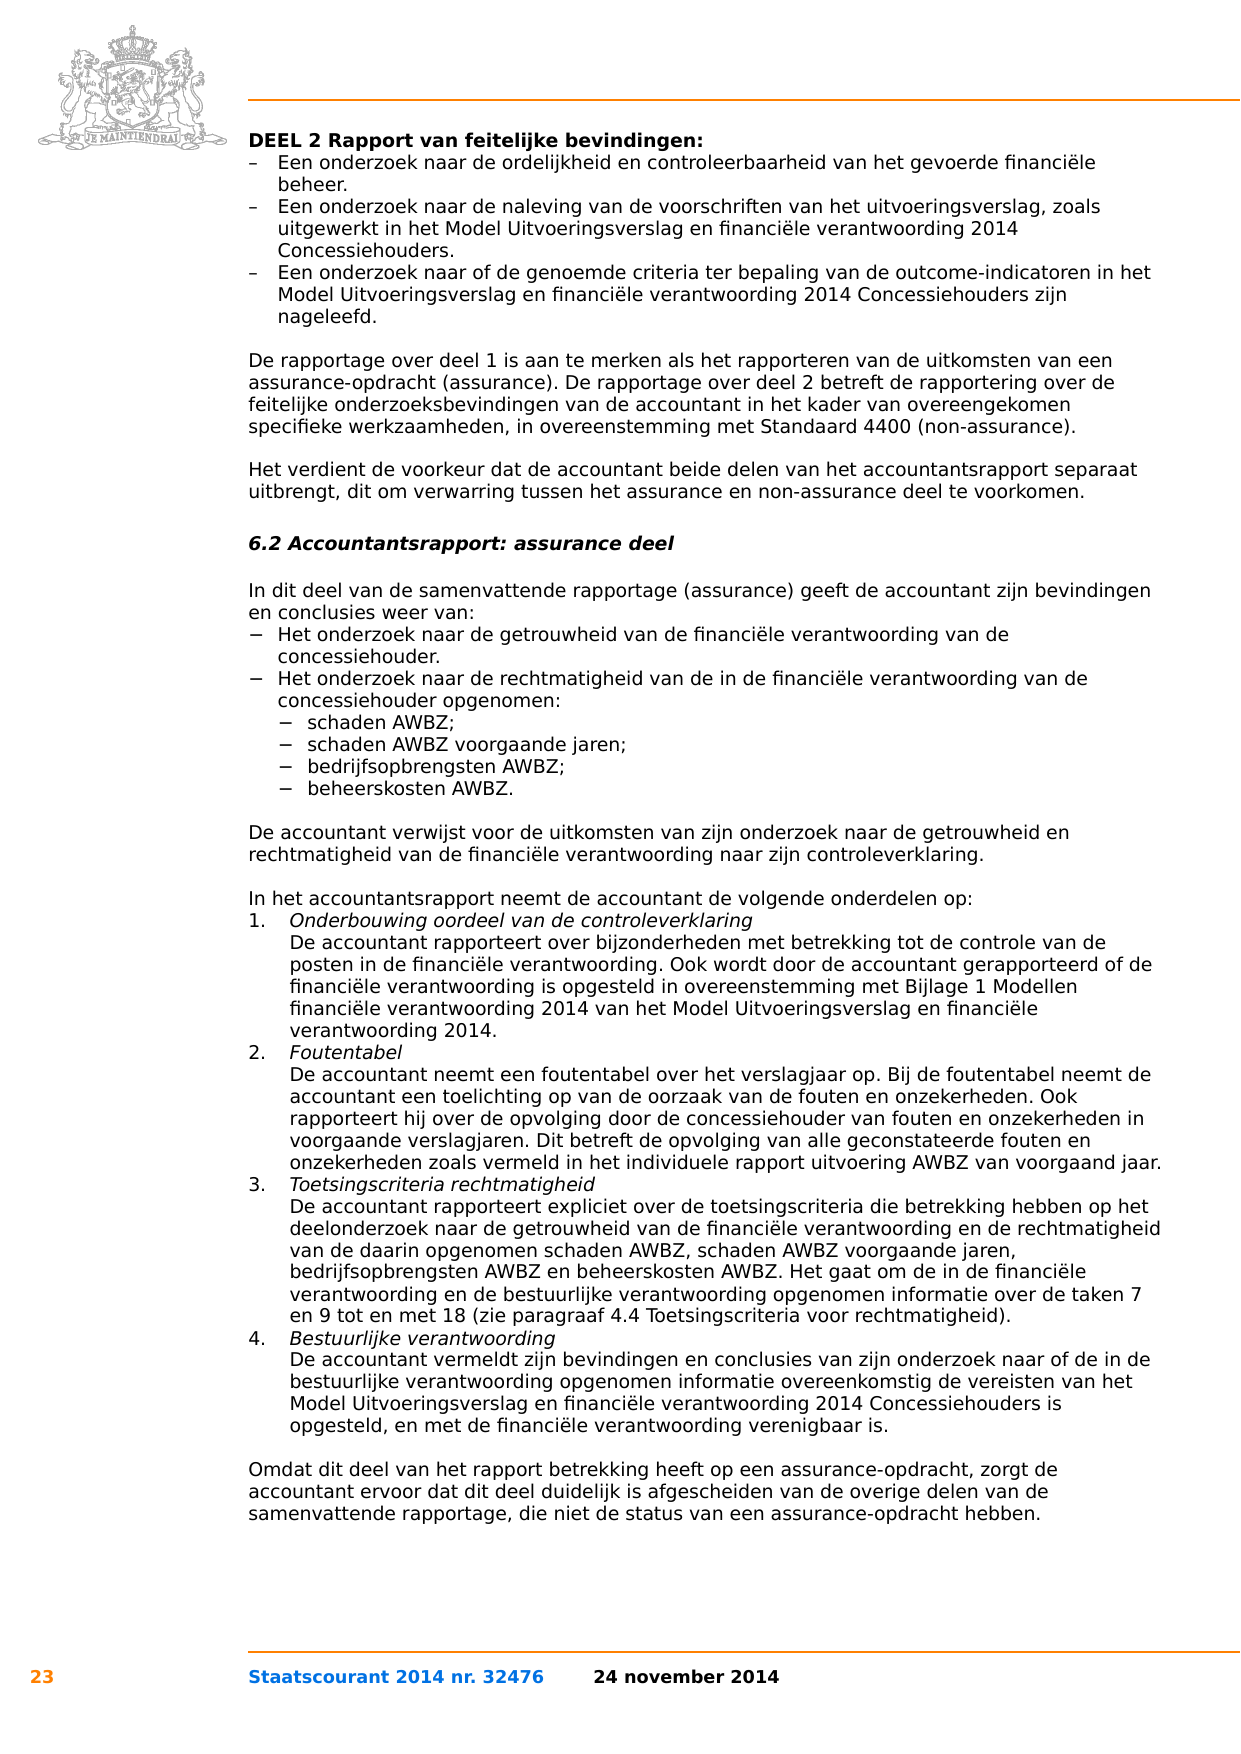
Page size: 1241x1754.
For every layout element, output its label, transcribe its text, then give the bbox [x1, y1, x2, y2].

text Omdat dit deel van het rapport betrekking heeft op een assurance-opdracht, zorgt de accountant ervoor dat dit deel duidelijk is afgescheiden van de overige delen van de samenvattende rapportage, die niet de status van een assurance-opdracht hebben. [248, 1459, 1163, 1525]
text De accountant neemt een foutentabel over het verslagjaar op. Bij de foutentabel neemt de accountant een toelichting op van de oorzaak van de fouten en onzekerheden. Ook rapporteert hij over de opvolging door de concessiehouder van fouten en onzekerheden in voorgaande verslagjaren. Dit betreft de opvolging van alle geconstateerde fouten en onzekerheden zoals vermeld in het individuele rapport uitvoering AWBZ van voorgaand jaar. [289, 1064, 1163, 1173]
text − schaden AWBZ; [278, 712, 1163, 734]
text 3. Toetsingscriteria rechtmatigheid [248, 1173, 1163, 1196]
text In het accountantsrapport neemt de accountant de volgende onderdelen op: [248, 888, 1163, 910]
text In dit deel van de samenvattende rapportage (assurance) geeft de accountant zijn bevindingen en conclusies weer van: [248, 580, 1163, 624]
text De rapportage over deel 1 is aan te merken als het rapporteren van de uitkomsten van een assurance-opdracht (assurance). De rapportage over deel 2 betreft de rapportering over de feitelijke onderzoeksbevindingen van de accountant in het kader van overeengekomen specifieke werkzaamheden, in overeenstemming met Standaard 4400 (non-assurance). [248, 349, 1163, 437]
text 2. Foutentabel [248, 1042, 1163, 1064]
text − beheerskosten AWBZ. [278, 778, 1163, 800]
text Het verdient de voorkeur dat de accountant beide delen van het accountantsrapport separaat uitbrengt, dit om verwarring tussen het assurance en non-assurance deel te voorkomen. [248, 459, 1163, 503]
text De accountant rapporteert expliciet over de toetsingscriteria die betrekking hebben op het deelonderzoek naar de getrouwheid van de financiële verantwoording en de rechtmatigheid van de daarin opgenomen schaden AWBZ, schaden AWBZ voorgaande jaren, bedrijfsopbrengsten AWBZ en beheerskosten AWBZ. Het gaat om de in de financiële verantwoording en de bestuurlijke verantwoording opgenomen informatie over de taken 7 en 9 tot en met 18 (zie paragraaf 4.4 Toetsingscriteria voor rechtmatigheid). [289, 1196, 1163, 1327]
text – Een onderzoek naar of de genoemde criteria ter bepaling van de outcome-indicatoren in het Model Uitvoeringsverslag en financiële verantwoording 2014 Concessiehouders zijn nageleefd. [248, 262, 1163, 328]
text De accountant vermeldt zijn bevindingen en conclusies van zijn onderzoek naar of de in de bestuurlijke verantwoording opgenomen informatie overeenkomstig de vereisten van het Model Uitvoeringsverslag en financiële verantwoording 2014 Concessiehouders is opgesteld, en met de financiële verantwoording verenigbaar is. [289, 1349, 1163, 1437]
text − bedrijfsopbrengsten AWBZ; [278, 756, 1163, 778]
text − schaden AWBZ voorgaande jaren; [278, 734, 1163, 756]
text − Het onderzoek naar de rechtmatigheid van de in de financiële verantwoording van de concessiehouder opgenomen: [248, 668, 1163, 712]
text – Een onderzoek naar de naleving van de voorschriften van het uitvoeringsverslag, zoals uitgewerkt in het Model Uitvoeringsverslag en financiële verantwoording 2014 Concessiehouders. [248, 196, 1163, 262]
subtitle 6.2 Accountantsrapport: assurance deel [248, 533, 1163, 555]
text 1. Onderbouwing oordeel van de controleverklaring [248, 910, 1163, 932]
text De accountant verwijst voor de uitkomsten van zijn onderzoek naar de getrouwheid en rechtmatigheid van de financiële verantwoording naar zijn controleverklaring. [248, 822, 1163, 866]
text – Een onderzoek naar de ordelijkheid en controleerbaarheid van het gevoerde financiële beheer. [248, 152, 1163, 196]
text DEEL 2 Rapport van feitelijke bevindingen: [248, 130, 1163, 152]
text − Het onderzoek naar de getrouwheid van de financiële verantwoording van de concessiehouder. [248, 624, 1163, 668]
text 4. Bestuurlijke verantwoording [248, 1327, 1163, 1349]
text De accountant rapporteert over bijzonderheden met betrekking tot de controle van de posten in de financiële verantwoording. Ook wordt door de accountant gerapporteerd of de financiële verantwoording is opgesteld in overeenstemming met Bijlage 1 Modellen financiële verantwoording 2014 van het Model Uitvoeringsverslag en financiële verantwoording 2014. [289, 932, 1163, 1042]
picture [38, 25, 227, 150]
